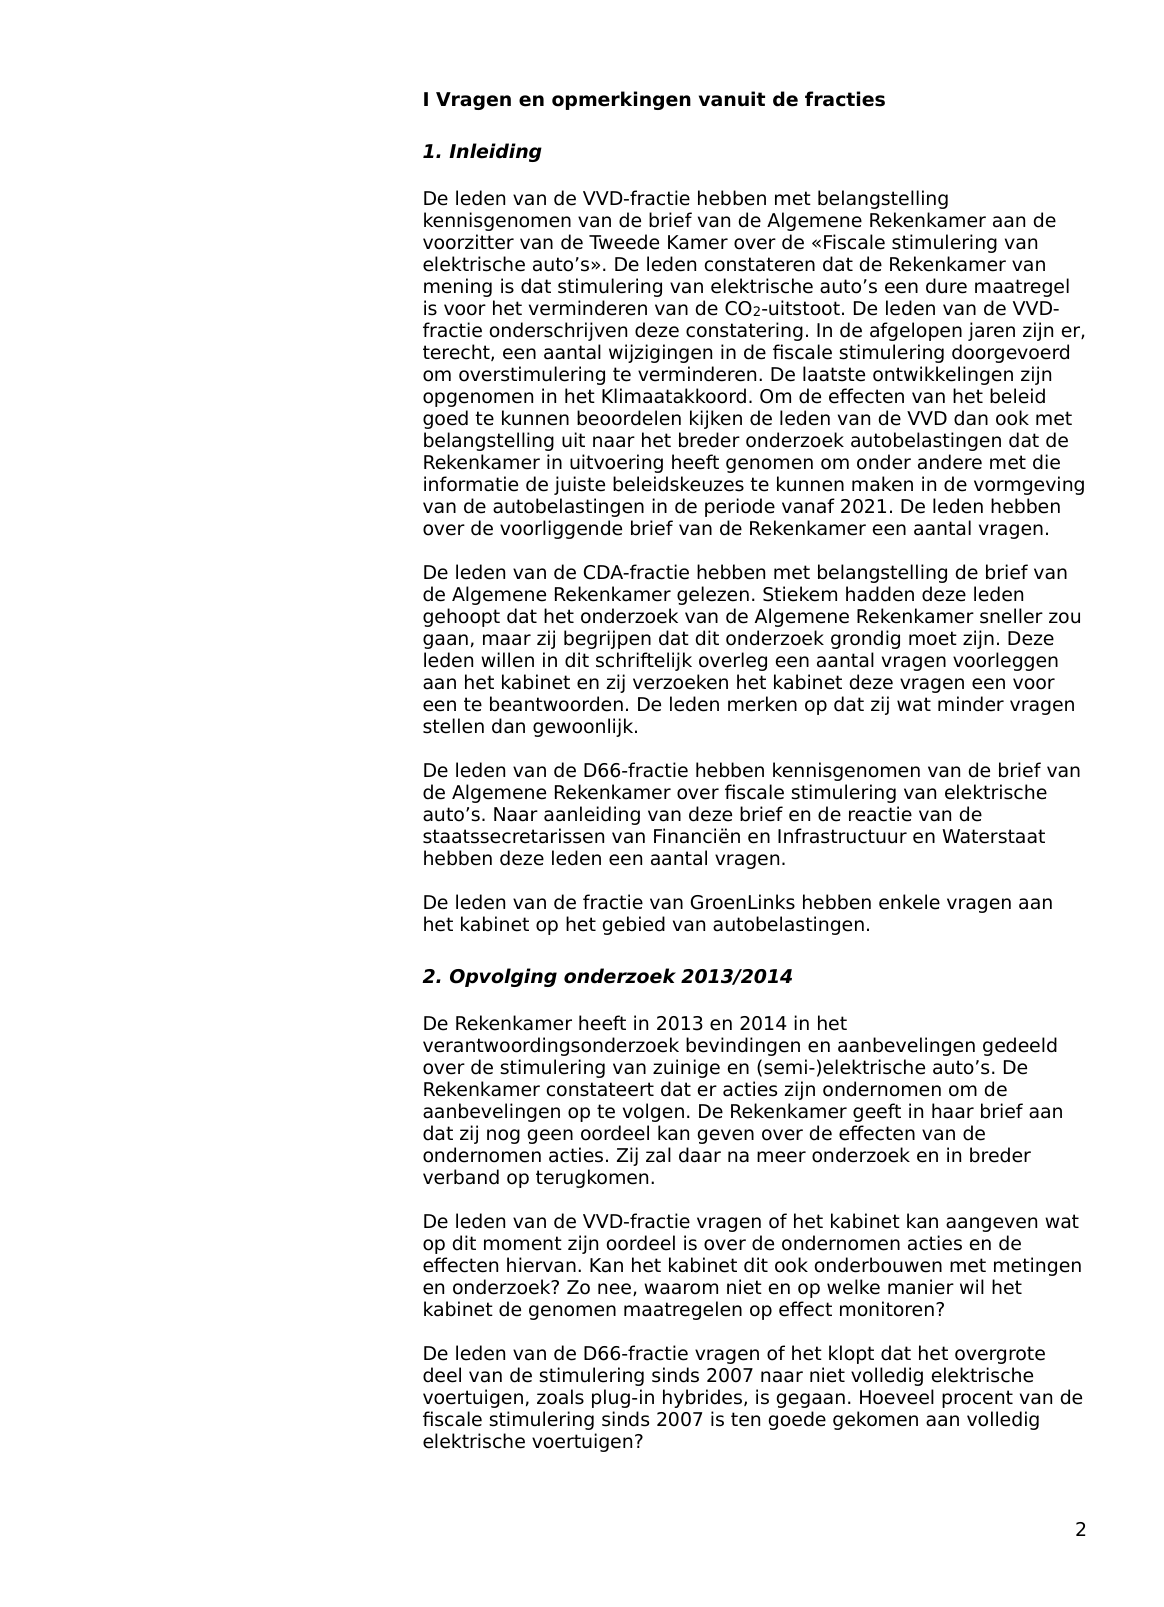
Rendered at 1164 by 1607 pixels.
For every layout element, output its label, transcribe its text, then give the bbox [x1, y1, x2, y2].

text De leden van de D66-fractie hebben kennisgenomen van de brief van de Algemene Rekenkamer over fiscale stimulering van elektrische auto’s. Naar aanleiding van deze brief en de reactie van de staatssecretarissen van Financiën en Infrastructuur en Waterstaat hebben deze leden een aantal vragen. [422, 760, 1087, 870]
text De leden van de CDA-fractie hebben met belangstelling de brief van de Algemene Rekenkamer gelezen. Stiekem hadden deze leden gehoopt dat het onderzoek van de Algemene Rekenkamer sneller zou gaan, maar zij begrijpen dat dit onderzoek grondig moet zijn. Deze leden willen in dit schriftelijk overleg een aantal vragen voorleggen aan het kabinet en zij verzoeken het kabinet deze vragen een voor een te beantwoorden. De leden merken op dat zij wat minder vragen stellen dan gewoonlijk. [422, 562, 1087, 738]
text De leden van de VVD-fractie vragen of het kabinet kan aangeven wat op dit moment zijn oordeel is over de ondernomen acties en de effecten hiervan. Kan het kabinet dit ook onderbouwen met metingen en onderzoek? Zo nee, waarom niet en op welke manier wil het kabinet de genomen maatregelen op effect monitoren? [422, 1211, 1087, 1321]
text De Rekenkamer heeft in 2013 en 2014 in het verantwoordingsonderzoek bevindingen en aanbevelingen gedeeld over de stimulering van zuinige en (semi-)elektrische auto’s. De Rekenkamer constateert dat er acties zijn ondernomen om de aanbevelingen op te volgen. De Rekenkamer geeft in haar brief aan dat zij nog geen oordeel kan geven over de effecten van de ondernomen acties. Zij zal daar na meer onderzoek en in breder verband op terugkomen. [422, 1013, 1087, 1189]
subtitle I Vragen en opmerkingen vanuit de fracties [422, 89, 1087, 111]
text De leden van de D66-fractie vragen of het klopt dat het overgrote deel van de stimulering sinds 2007 naar niet volledig elektrische voertuigen, zoals plug-in hybrides, is gegaan. Hoeveel procent van de fiscale stimulering sinds 2007 is ten goede gekomen aan volledig elektrische voertuigen? [422, 1343, 1087, 1453]
text De leden van de fractie van GroenLinks hebben enkele vragen aan het kabinet op het gebied van autobelastingen. [422, 892, 1087, 936]
text De leden van de VVD-fractie hebben met belangstelling kennisgenomen van de brief van de Algemene Rekenkamer aan de voorzitter van de Tweede Kamer over de «Fiscale stimulering van elektrische auto’s». De leden constateren dat de Rekenkamer van mening is dat stimulering van elektrische auto’s een dure maatregel is voor het verminderen van de CO2-uitstoot. De leden van de VVD-fractie onderschrijven deze constatering. In de afgelopen jaren zijn er, terecht, een aantal wijzigingen in de fiscale stimulering doorgevoerd om overstimulering te verminderen. De laatste ontwikkelingen zijn opgenomen in het Klimaatakkoord. Om de effecten van het beleid goed te kunnen beoordelen kijken de leden van de VVD dan ook met belangstelling uit naar het breder onderzoek autobelastingen dat de Rekenkamer in uitvoering heeft genomen om onder andere met die informatie de juiste beleidskeuzes te kunnen maken in de vormgeving van de autobelastingen in de periode vanaf 2021. De leden hebben over de voorliggende brief van de Rekenkamer een aantal vragen. [422, 188, 1087, 540]
subtitle 2. Opvolging onderzoek 2013/2014 [422, 966, 1087, 988]
subtitle 1. Inleiding [422, 141, 1087, 163]
